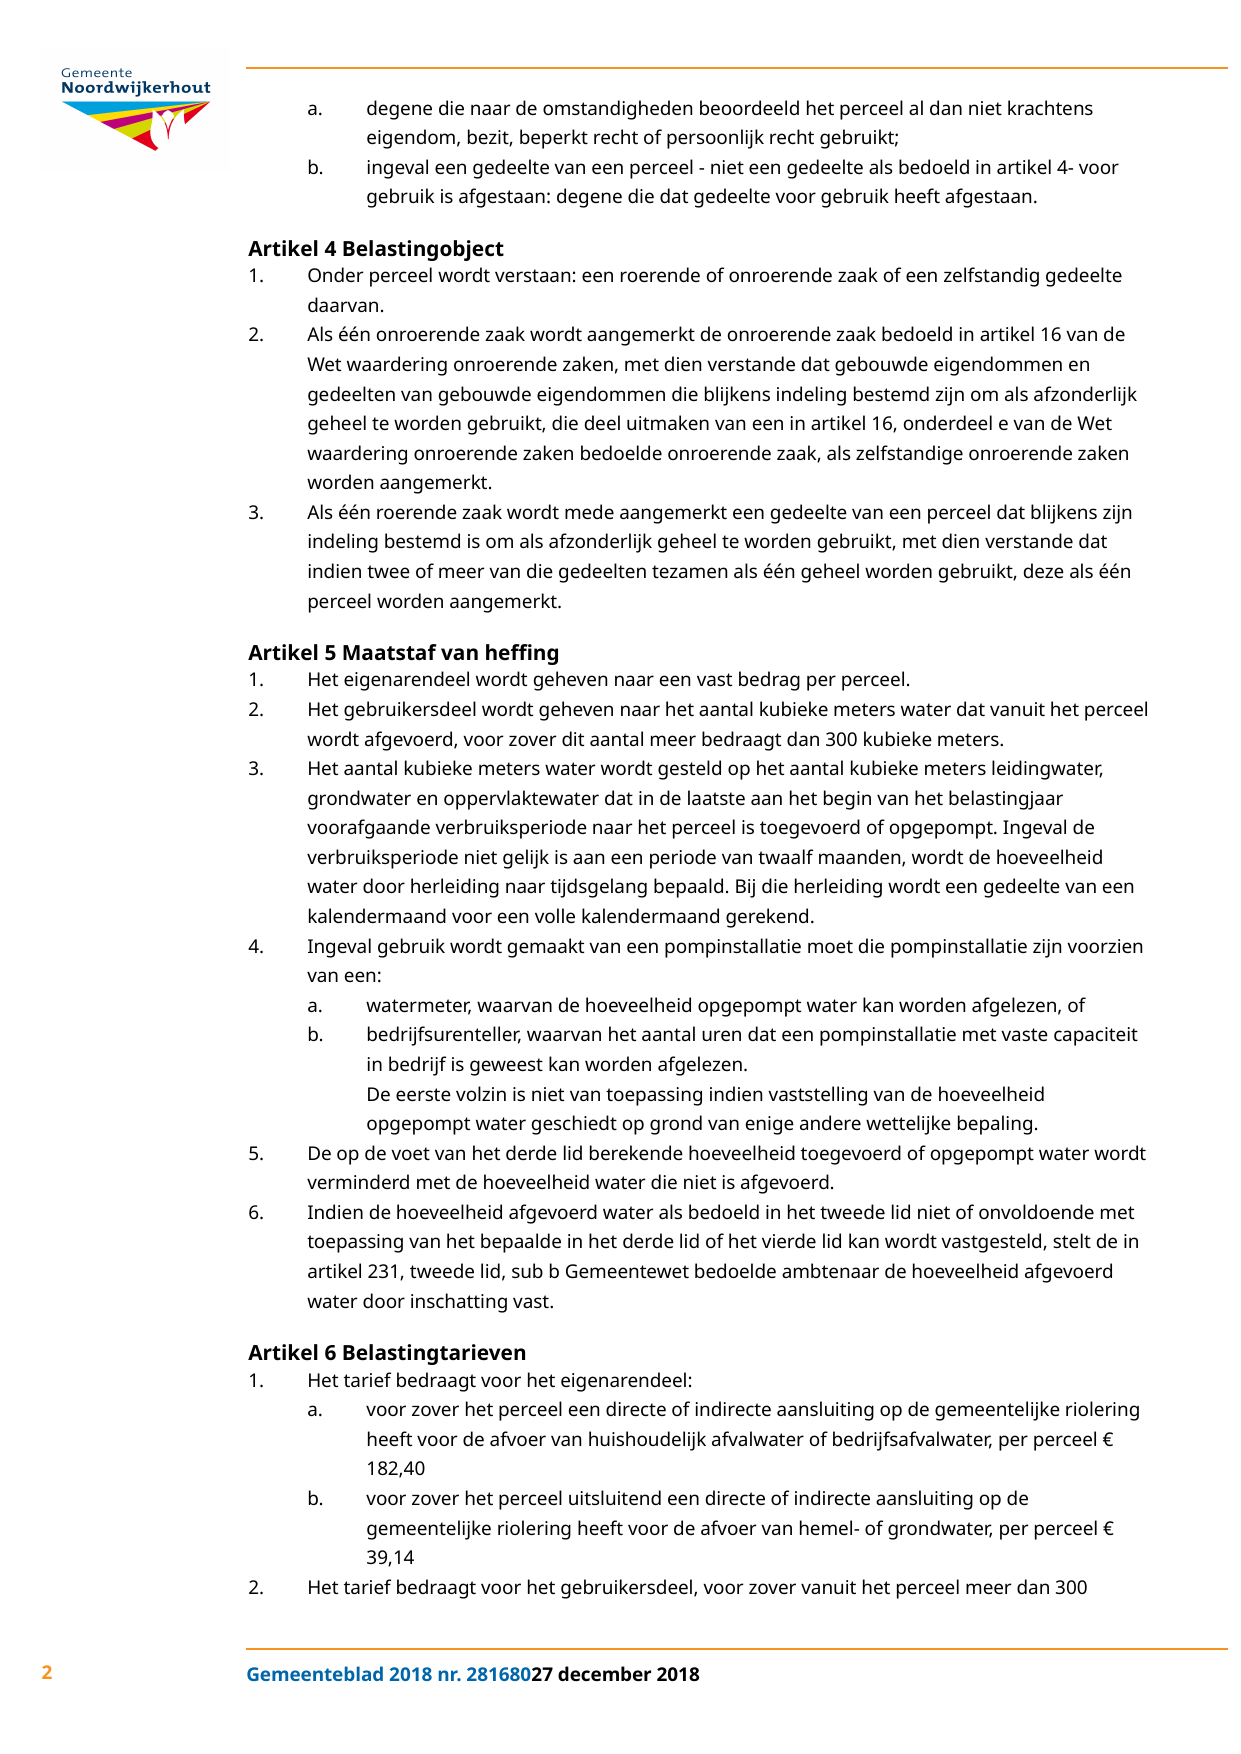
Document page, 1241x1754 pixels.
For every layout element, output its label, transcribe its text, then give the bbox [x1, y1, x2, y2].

picture [41, 47, 231, 172]
text Artikel 6 Belastingtarieven [248, 1338, 1152, 1367]
list bedrijfsurenteller, waarvan het aantal uren dat een pompinstallatie met vaste capaciteit in bedrijf is geweest kan worden afgelezen. [307, 1022, 1152, 1077]
list ingeval een gedeelte van een perceel - niet een gedeelte als bedoeld in artikel 4- voor gebruik is afgestaan: degene die dat gedeelte voor gebruik heeft afgestaan. [307, 154, 1152, 209]
list voor zover het perceel een directe of indirecte aansluiting op de gemeentelijke riolering heeft voor de afvoer van huishoudelijk afvalwater of bedrijfsafvalwater, per perceel € 182,40 [307, 1396, 1152, 1481]
text Artikel 5 Maatstaf van heffing [248, 638, 1152, 667]
list Als één roerende zaak wordt mede aangemerkt een gedeelte van een perceel dat blijkens zijn indeling bestemd is om als afzonderlijk geheel te worden gebruikt, met dien verstande dat indien twee of meer van die gedeelten tezamen als één geheel worden gebruikt, deze als één perceel worden aangemerkt. [248, 499, 1152, 613]
list degene die naar de omstandigheden beoordeeld het perceel al dan niet krachtens eigendom, bezit, beperkt recht of persoonlijk recht gebruikt; [307, 95, 1152, 150]
list De op de voet van het derde lid berekende hoeveelheid toegevoerd of opgepompt water wordt verminderd met de hoeveelheid water die niet is afgevoerd. [248, 1140, 1152, 1195]
list voor zover het perceel uitsluitend een directe of indirecte aansluiting op de gemeentelijke riolering heeft voor de afvoer van hemel- of grondwater, per perceel € 39,14 [307, 1485, 1152, 1570]
list Onder perceel wordt verstaan: een roerende of onroerende zaak of een zelfstandig gedeelte daarvan. [248, 262, 1152, 318]
list Het tarief bedraagt voor het eigenarendeel: [248, 1367, 1152, 1392]
list Het gebruikersdeel wordt geheven naar het aantal kubieke meters water dat vanuit het perceel wordt afgevoerd, voor zover dit aantal meer bedraagt dan 300 kubieke meters. [248, 696, 1152, 752]
list Het aantal kubieke meters water wordt gesteld op het aantal kubieke meters leidingwater, grondwater en oppervlaktewater dat in de laatste aan het begin van het belastingjaar voorafgaande verbruiksperiode naar het perceel is toegevoerd of opgepompt. Ingeval de verbruiksperiode niet gelijk is aan een periode van twaalf maanden, wordt de hoeveelheid water door herleiding naar tijdsgelang bepaald. Bij die herleiding wordt een gedeelte van een kalendermaand voor een volle kalendermaand gerekend. [248, 755, 1152, 929]
list De eerste volzin is niet van toepassing indien vaststelling van de hoeveelheid opgepompt water geschiedt op grond van enige andere wettelijke bepaling. [307, 1081, 1152, 1136]
text Artikel 4 Belastingobject [248, 234, 1152, 262]
list Als één onroerende zaak wordt aangemerkt de onroerende zaak bedoeld in artikel 16 van de Wet waardering onroerende zaken, met dien verstande dat gebouwde eigendommen en gedeelten van gebouwde eigendommen die blijkens indeling bestemd zijn om als afzonderlijk geheel te worden gebruikt, die deel uitmaken van een in artikel 16, onderdeel e van de Wet waardering onroerende zaken bedoelde onroerende zaak, als zelfstandige onroerende zaken worden aangemerkt. [248, 322, 1152, 495]
list Het eigenarendeel wordt geheven naar een vast bedrag per perceel. [248, 667, 1152, 692]
list Het tarief bedraagt voor het gebruikersdeel, voor zover vanuit het perceel meer dan 300 [248, 1574, 1152, 1599]
list Indien de hoeveelheid afgevoerd water als bedoeld in het tweede lid niet of onvoldoende met toepassing van het bepaalde in het derde lid of het vierde lid kan wordt vastgesteld, stelt de in artikel 231, tweede lid, sub b Gemeentewet bedoelde ambtenaar de hoeveelheid afgevoerd water door inschatting vast. [248, 1199, 1152, 1314]
list watermeter, waarvan de hoeveelheid opgepompt water kan worden afgelezen, of [307, 992, 1152, 1018]
list Ingeval gebruik wordt gemaakt van een pompinstallatie moet die pompinstallatie zijn voorzien van een: [248, 933, 1152, 988]
